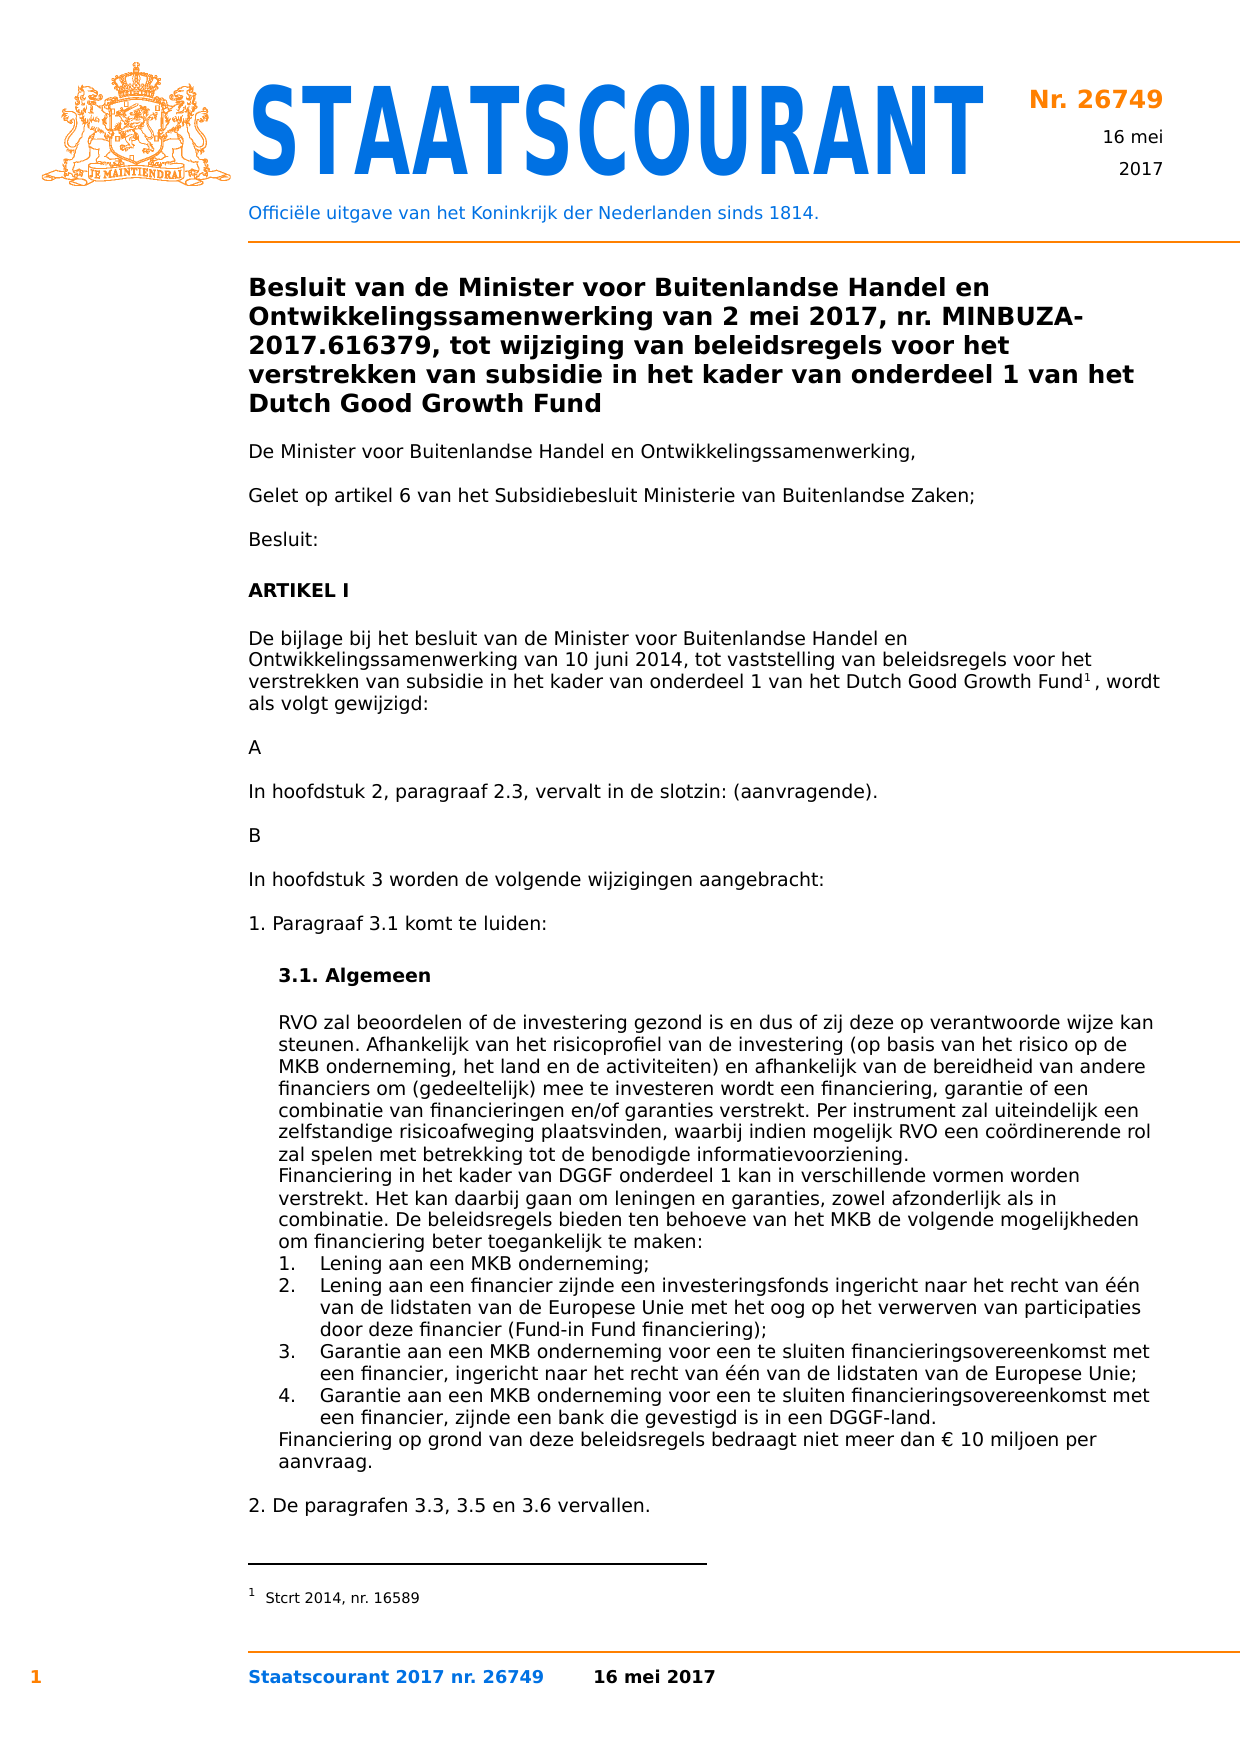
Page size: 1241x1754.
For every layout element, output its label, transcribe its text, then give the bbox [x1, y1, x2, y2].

table_cell Officiële uitgave van het Koninkrijk der Nederlanden sinds 1814. [248, 203, 1240, 241]
text In hoofdstuk 3 worden de volgende wijzigingen aangebracht: [248, 869, 1163, 891]
text 1. Paragraaf 3.1 komt te luiden: [248, 913, 1163, 934]
text 2. De paragrafen 3.3, 3.5 en 3.6 vervallen. [248, 1495, 1163, 1517]
text RVO zal beoordelen of de investering gezond is en dus of zij deze op verantwoorde wijze kan steunen. Afhankelijk van het risicoprofiel van de investering (op basis van het risico op de MKB onderneming, het land en de activiteiten) en afhankelijk van de bereidheid van andere financiers om (gedeeltelijk) mee te investeren wordt een financiering, garantie of een combinatie van financieringen en/of garanties verstrekt. Per instrument zal uiteindelijk een zelfstandige risicoafweging plaatsvinden, waarbij indien mogelijk RVO een coördinerende rol zal spelen met betrekking tot de benodigde informatievoorziening. [278, 1012, 1163, 1165]
text De bijlage bij het besluit van de Minister voor Buitenlandse Handel en Ontwikkelingssamenwerking van 10 juni 2014, tot vaststelling van beleidsregels voor het verstrekken van subsidie in het kader van onderdeel 1 van het Dutch Good Growth Fund, wordt als volgt gewijzigd: [248, 627, 1163, 715]
text B [248, 825, 1163, 847]
table_header STAATSCOURANT [248, 62, 998, 203]
subtitle 3.1. Algemeen [278, 964, 1163, 987]
text In hoofdstuk 2, paragraaf 2.3, vervalt in de slotzin: (aanvragende). [248, 781, 1163, 803]
table_cell 2017 [998, 153, 1240, 203]
text Financiering op grond van deze beleidsregels bedraagt niet meer dan € 10 miljoen per aanvraag. [278, 1429, 1163, 1473]
text 1. Lening aan een MKB onderneming; [278, 1253, 1163, 1275]
text 4. Garantie aan een MKB onderneming voor een te sluiten financieringsovereenkomst met een financier, zijnde een bank die gevestigd is in een DGGF-land. [278, 1385, 1163, 1429]
text Financiering in het kader van DGGF onderdeel 1 kan in verschillende vormen worden verstrekt. Het kan daarbij gaan om leningen en garanties, zowel afzonderlijk als in combinatie. De beleidsregels bieden ten behoeve van het MKB de volgende mogelijkheden om financiering beter toegankelijk te maken: [278, 1165, 1163, 1253]
text De Minister voor Buitenlandse Handel en Ontwikkelingssamenwerking, [248, 441, 1163, 463]
text 3. Garantie aan een MKB onderneming voor een te sluiten financieringsovereenkomst met een financier, ingericht naar het recht van één van de lidstaten van de Europese Unie; [278, 1341, 1163, 1385]
subtitle ARTIKEL I [248, 580, 1163, 602]
text A [248, 737, 1163, 759]
text Besluit: [248, 528, 1163, 550]
text Gelet op artikel 6 van het Subsidiebesluit Ministerie van Buitenlandse Zaken; [248, 484, 1163, 507]
table_header Nr. 26749 [998, 62, 1240, 121]
text Stcrt 2014, nr. 16589 [248, 1586, 1163, 1608]
table_header [25, 62, 248, 241]
subtitle Besluit van de Minister voor Buitenlandse Handel en Ontwikkelingssamenwerking van 2 mei 2017, nr. MINBUZA-2017.616379, tot wijziging van beleidsregels voor het verstrekken van subsidie in het kader van onderdeel 1 van het Dutch Good Growth Fund [248, 273, 1163, 419]
text 2. Lening aan een financier zijnde een investeringsfonds ingericht naar het recht van één van de lidstaten van de Europese Unie met het oog op het verwerven van participaties door deze financier (Fund-in Fund financiering); [278, 1275, 1163, 1341]
picture [41, 62, 231, 186]
table_cell 16 mei [998, 121, 1240, 153]
